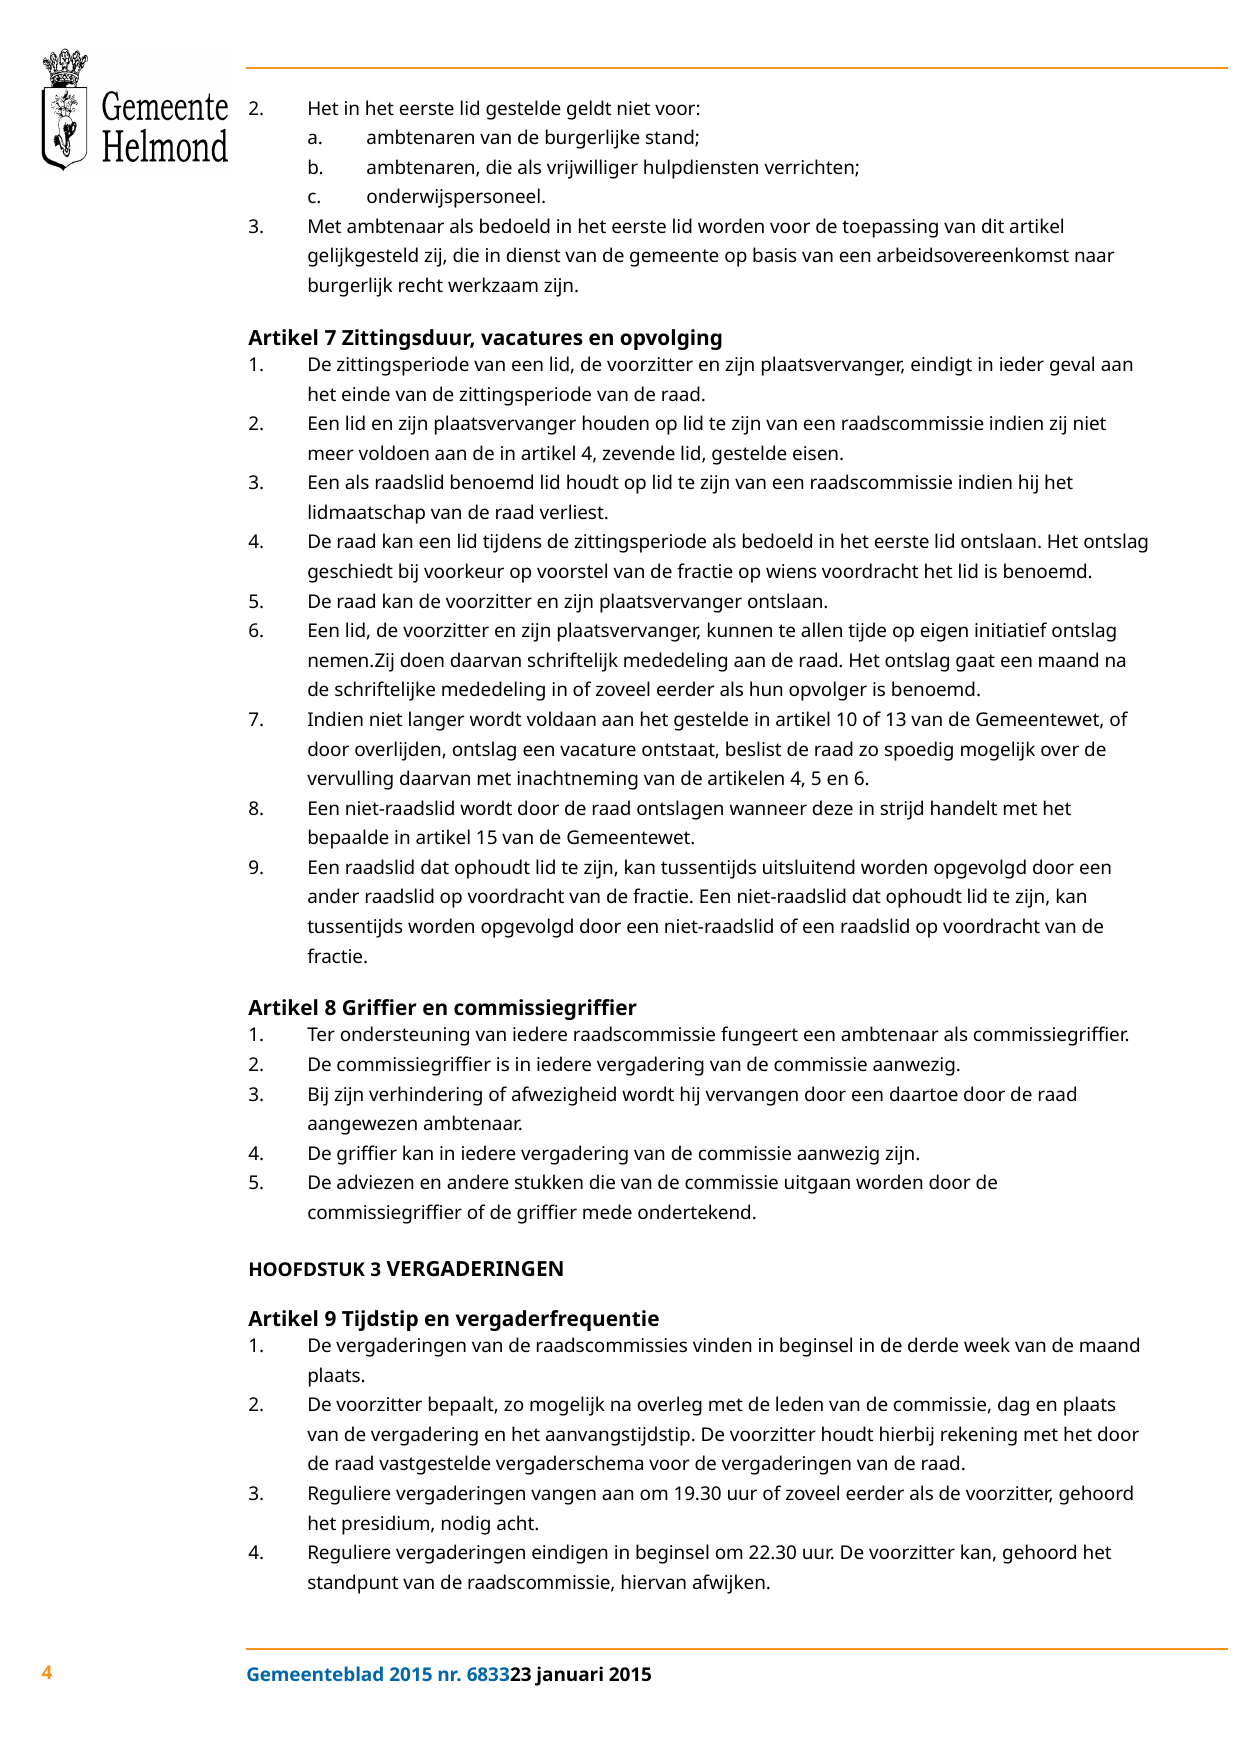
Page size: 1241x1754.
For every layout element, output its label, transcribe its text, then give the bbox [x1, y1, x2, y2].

list ambtenaren van de burgerlijke stand; [307, 124, 1152, 150]
list ambtenaren, die als vrijwilliger hulpdiensten verrichten; [307, 154, 1152, 180]
list De zittingsperiode van een lid, de voorzitter en zijn plaatsvervanger, eindigt in ieder geval aan het einde van de zittingsperiode van de raad. [248, 351, 1152, 406]
list De adviezen en andere stukken die van de commissie uitgaan worden door de commissiegriffier of de griffier mede ondertekend. [248, 1169, 1152, 1225]
picture [41, 47, 231, 172]
list De commissiegriffier is in iedere vergadering van de commissie aanwezig. [248, 1051, 1152, 1077]
list Een niet-raadslid wordt door de raad ontslagen wanneer deze in strijd handelt met het bepaalde in artikel 15 van de Gemeentewet. [248, 795, 1152, 850]
list Reguliere vergaderingen eindigen in beginsel om 22.30 uur. De voorzitter kan, gehoord het standpunt van de raadscommissie, hiervan afwijken. [248, 1539, 1152, 1594]
list Indien niet langer wordt voldaan aan het gestelde in artikel 10 of 13 van de Gemeentewet, of door overlijden, ontslag een vacature ontstaat, beslist de raad zo spoedig mogelijk over de vervulling daarvan met inachtneming van de artikelen 4, 5 en 6. [248, 706, 1152, 791]
list De vergaderingen van de raadscommissies vinden in beginsel in de derde week van de maand plaats. [248, 1332, 1152, 1387]
list onderwijspersoneel. [307, 183, 1152, 209]
text Artikel 9 Tijdstip en vergaderfrequentie [248, 1304, 1152, 1332]
list Een lid en zijn plaatsvervanger houden op lid te zijn van een raadscommissie indien zij niet meer voldoen aan de in artikel 4, zevende lid, gestelde eisen. [248, 410, 1152, 466]
list Bij zijn verhindering of afwezigheid wordt hij vervangen door een daartoe door de raad aangewezen ambtenaar. [248, 1081, 1152, 1136]
list Het in het eerste lid gestelde geldt niet voor: [248, 95, 1152, 121]
text Artikel 8 Griffier en commissiegriffier [248, 993, 1152, 1022]
list Een raadslid dat ophoudt lid te zijn, kan tussentijds uitsluitend worden opgevolgd door een ander raadslid op voordracht van de fractie. Een niet-raadslid dat ophoudt lid te zijn, kan tussentijds worden opgevolgd door een niet-raadslid of een raadslid op voordracht van de fractie. [248, 854, 1152, 968]
list Een als raadslid benoemd lid houdt op lid te zijn van een raadscommissie indien hij het lidmaatschap van de raad verliest. [248, 469, 1152, 525]
list Een lid, de voorzitter en zijn plaatsvervanger, kunnen te allen tijde op eigen initiatief ontslag nemen.Zij doen daarvan schriftelijk mededeling aan de raad. Het ontslag gaat een maand na de schriftelijke mededeling in of zoveel eerder als hun opvolger is benoemd. [248, 617, 1152, 702]
text Artikel 7 Zittingsduur, vacatures en opvolging [248, 323, 1152, 351]
list De raad kan de voorzitter en zijn plaatsvervanger ontslaan. [248, 588, 1152, 613]
list De voorzitter bepaalt, zo mogelijk na overleg met de leden van de commissie, dag en plaats van de vergadering en het aanvangstijdstip. De voorzitter houdt hierbij rekening met het door de raad vastgestelde vergaderschema voor de vergaderingen van de raad. [248, 1391, 1152, 1476]
list De griffier kan in iedere vergadering van de commissie aanwezig zijn. [248, 1140, 1152, 1166]
list Met ambtenaar als bedoeld in het eerste lid worden voor de toepassing van dit artikel gelijkgesteld zij, die in dienst van de gemeente op basis van een arbeidsovereenkomst naar burgerlijk recht werkzaam zijn. [248, 213, 1152, 298]
list Reguliere vergaderingen vangen aan om 19.30 uur of zoveel eerder als de voorzitter, gehoord het presidium, nodig acht. [248, 1480, 1152, 1535]
list De raad kan een lid tijdens de zittingsperiode als bedoeld in het eerste lid ontslaan. Het ontslag geschiedt bij voorkeur op voorstel van de fractie op wiens voordracht het lid is benoemd. [248, 529, 1152, 584]
text HOOFDSTUK 3 VERGADERINGEN [248, 1254, 1152, 1283]
list Ter ondersteuning van iedere raadscommissie fungeert een ambtenaar als commissiegriffier. [248, 1022, 1152, 1047]
